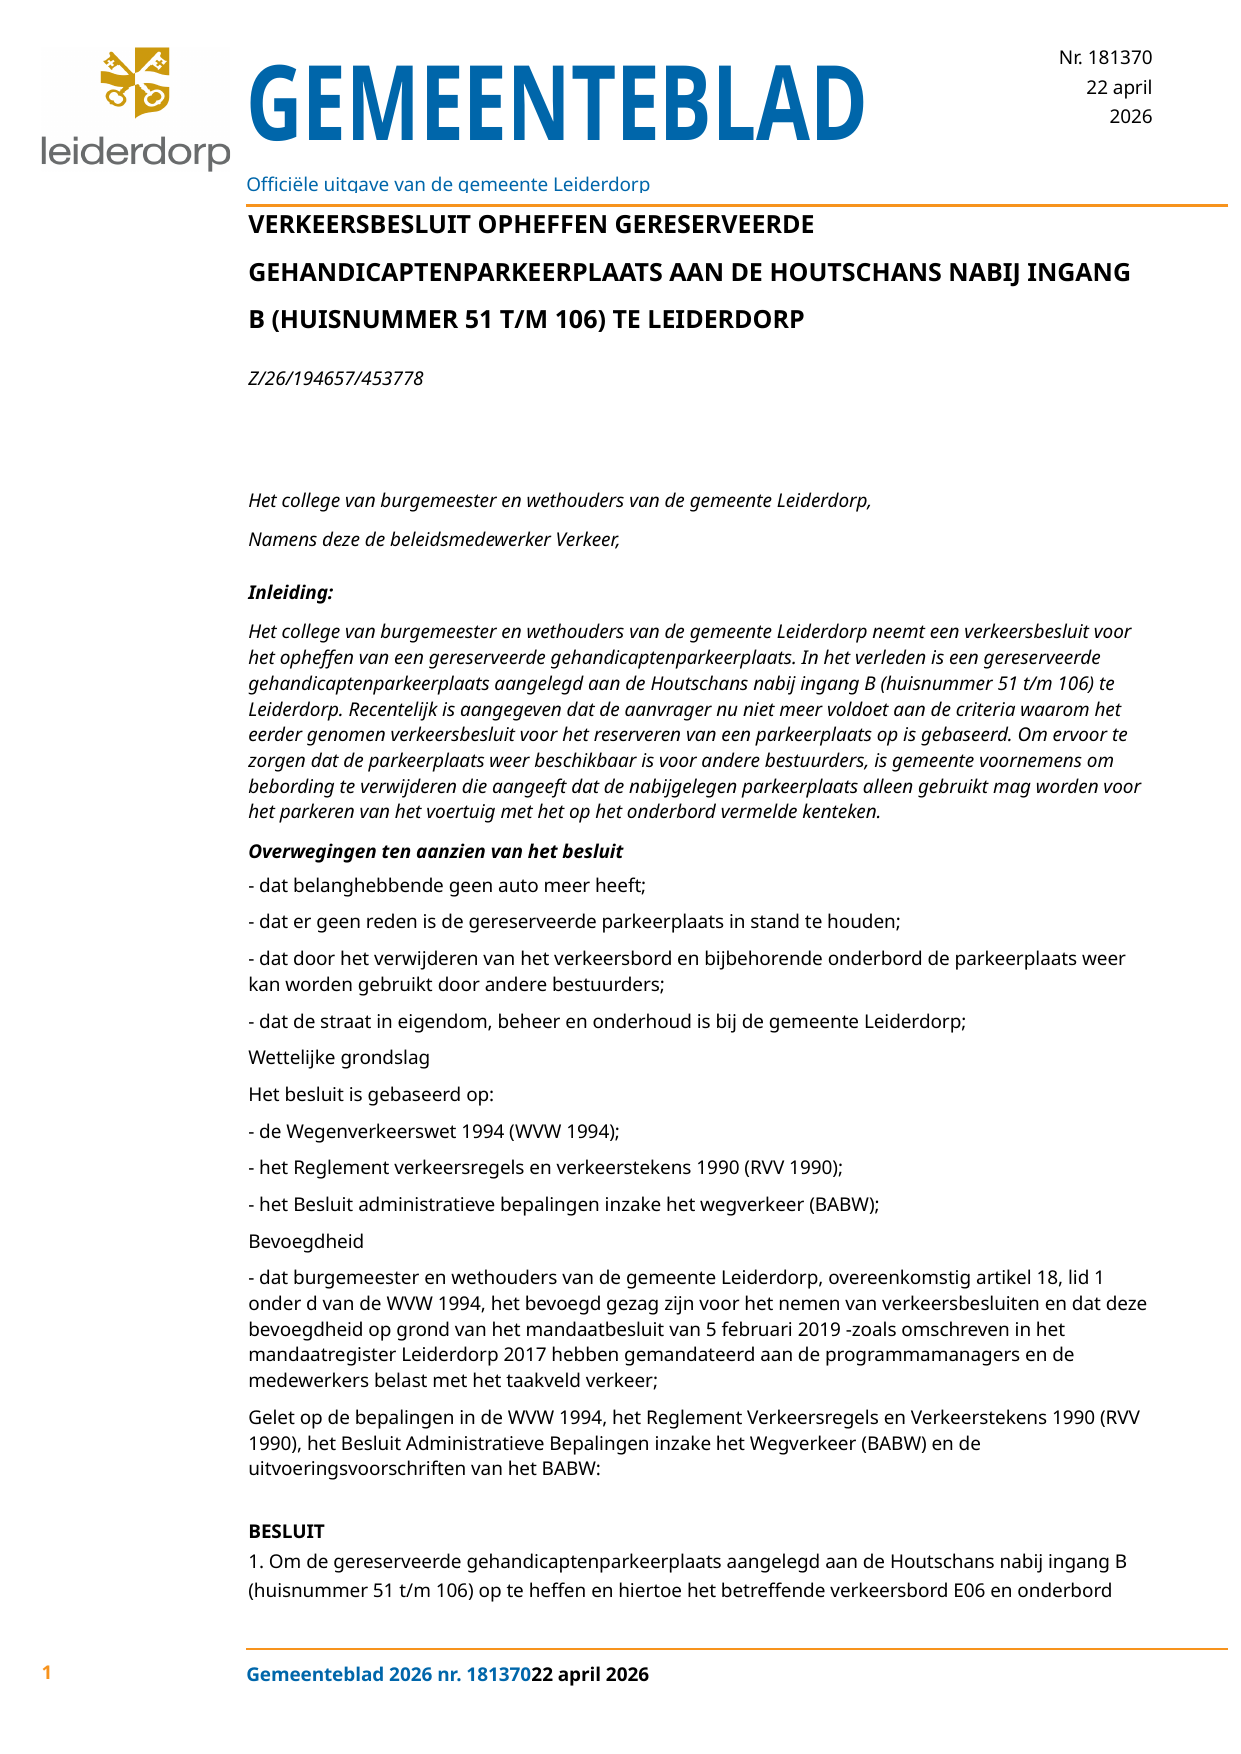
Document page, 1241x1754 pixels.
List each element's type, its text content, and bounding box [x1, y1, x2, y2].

text - dat er geen reden is de gereserveerde parkeerplaats in stand te houden; [248, 909, 1152, 934]
text Wettelijke grondslag [248, 1044, 1152, 1070]
text Inleiding: [248, 579, 1152, 605]
text BESLUIT [248, 1518, 1152, 1544]
text - dat door het verwijderen van het verkeersbord en bijbehorende onderbord de parkeerplaats weer kan worden gebruikt door andere bestuurders; [248, 945, 1152, 997]
text - de Wegenverkeerswet 1994 (WVW 1994); [248, 1118, 1152, 1143]
picture [41, 47, 231, 172]
text 1. Om de gereserveerde gehandicaptenparkeerplaats aangelegd aan de Houtschans nabij ingang B (huisnummer 51 t/m 106) op te heffen en hiertoe het betreffende verkeersbord E06 en onderbord [248, 1548, 1152, 1603]
text Bevoegdheid [248, 1228, 1152, 1253]
text Het besluit is gebaseerd op: [248, 1081, 1152, 1107]
text Namens deze de beleidsmedewerker Verkeer, [248, 527, 1152, 552]
text Het college van burgemeester en wethouders van de gemeente Leiderdorp neemt een verkeersbesluit voor het opheffen van een gereserveerde gehandicaptenparkeerplaats. In het verleden is een gereserveerde gehandicaptenparkeerplaats aangelegd aan de Houtschans nabij ingang B (huisnummer 51 t/m 106) te Leiderdorp. Recentelijk is aangegeven dat de aanvrager nu niet meer voldoet aan de criteria waarom het eerder genomen verkeersbesluit voor het reserveren van een parkeerplaats op is gebaseerd. Om ervoor te zorgen dat de parkeerplaats weer beschikbaar is voor andere bestuurders, is gemeente voornemens om bebording te verwijderen die aangeeft dat de nabijgelegen parkeerplaats alleen gebruikt mag worden voor het parkeren van het voertuig met het op het onderbord vermelde kenteken. [248, 619, 1152, 824]
text Het college van burgemeester en wethouders van de gemeente Leiderdorp, [248, 487, 1152, 513]
text Z/26/194657/453778 [248, 366, 1152, 391]
text Overwegingen ten aanzien van het besluit [248, 838, 1152, 864]
text Gelet op de bepalingen in de WVW 1994, het Reglement Verkeersregels en Verkeerstekens 1990 (RVV 1990), het Besluit Administratieve Bepalingen inzake het Wegverkeer (BABW) en de uitvoeringsvoorschriften van het BABW: [248, 1404, 1152, 1481]
text - het Reglement verkeersregels en verkeerstekens 1990 (RVV 1990); [248, 1154, 1152, 1180]
text VERKEERSBESLUIT OPHEFFEN GERESERVEERDE GEHANDICAPTENPARKEERPLAATS AAN DE HOUTSCHANS NABIJ INGANG B (HUISNUMMER 51 T/M 106) TE LEIDERDORP [248, 207, 1152, 336]
text - dat burgemeester en wethouders van de gemeente Leiderdorp, overeenkomstig artikel 18, lid 1 onder d van de WVW 1994, het bevoegd gezag zijn voor het nemen van verkeersbesluiten en dat deze bevoegdheid op grond van het mandaatbesluit van 5 februari 2019 -zoals omschreven in het mandaatregister Leiderdorp 2017 hebben gemandateerd aan de programmamanagers en de medewerkers belast met het taakveld verkeer; [248, 1264, 1152, 1393]
text - het Besluit administratieve bepalingen inzake het wegverkeer (BABW); [248, 1191, 1152, 1217]
text - dat belanghebbende geen auto meer heeft; [248, 872, 1152, 898]
text - dat de straat in eigendom, beheer en onderhoud is bij de gemeente Leiderdorp; [248, 1008, 1152, 1033]
